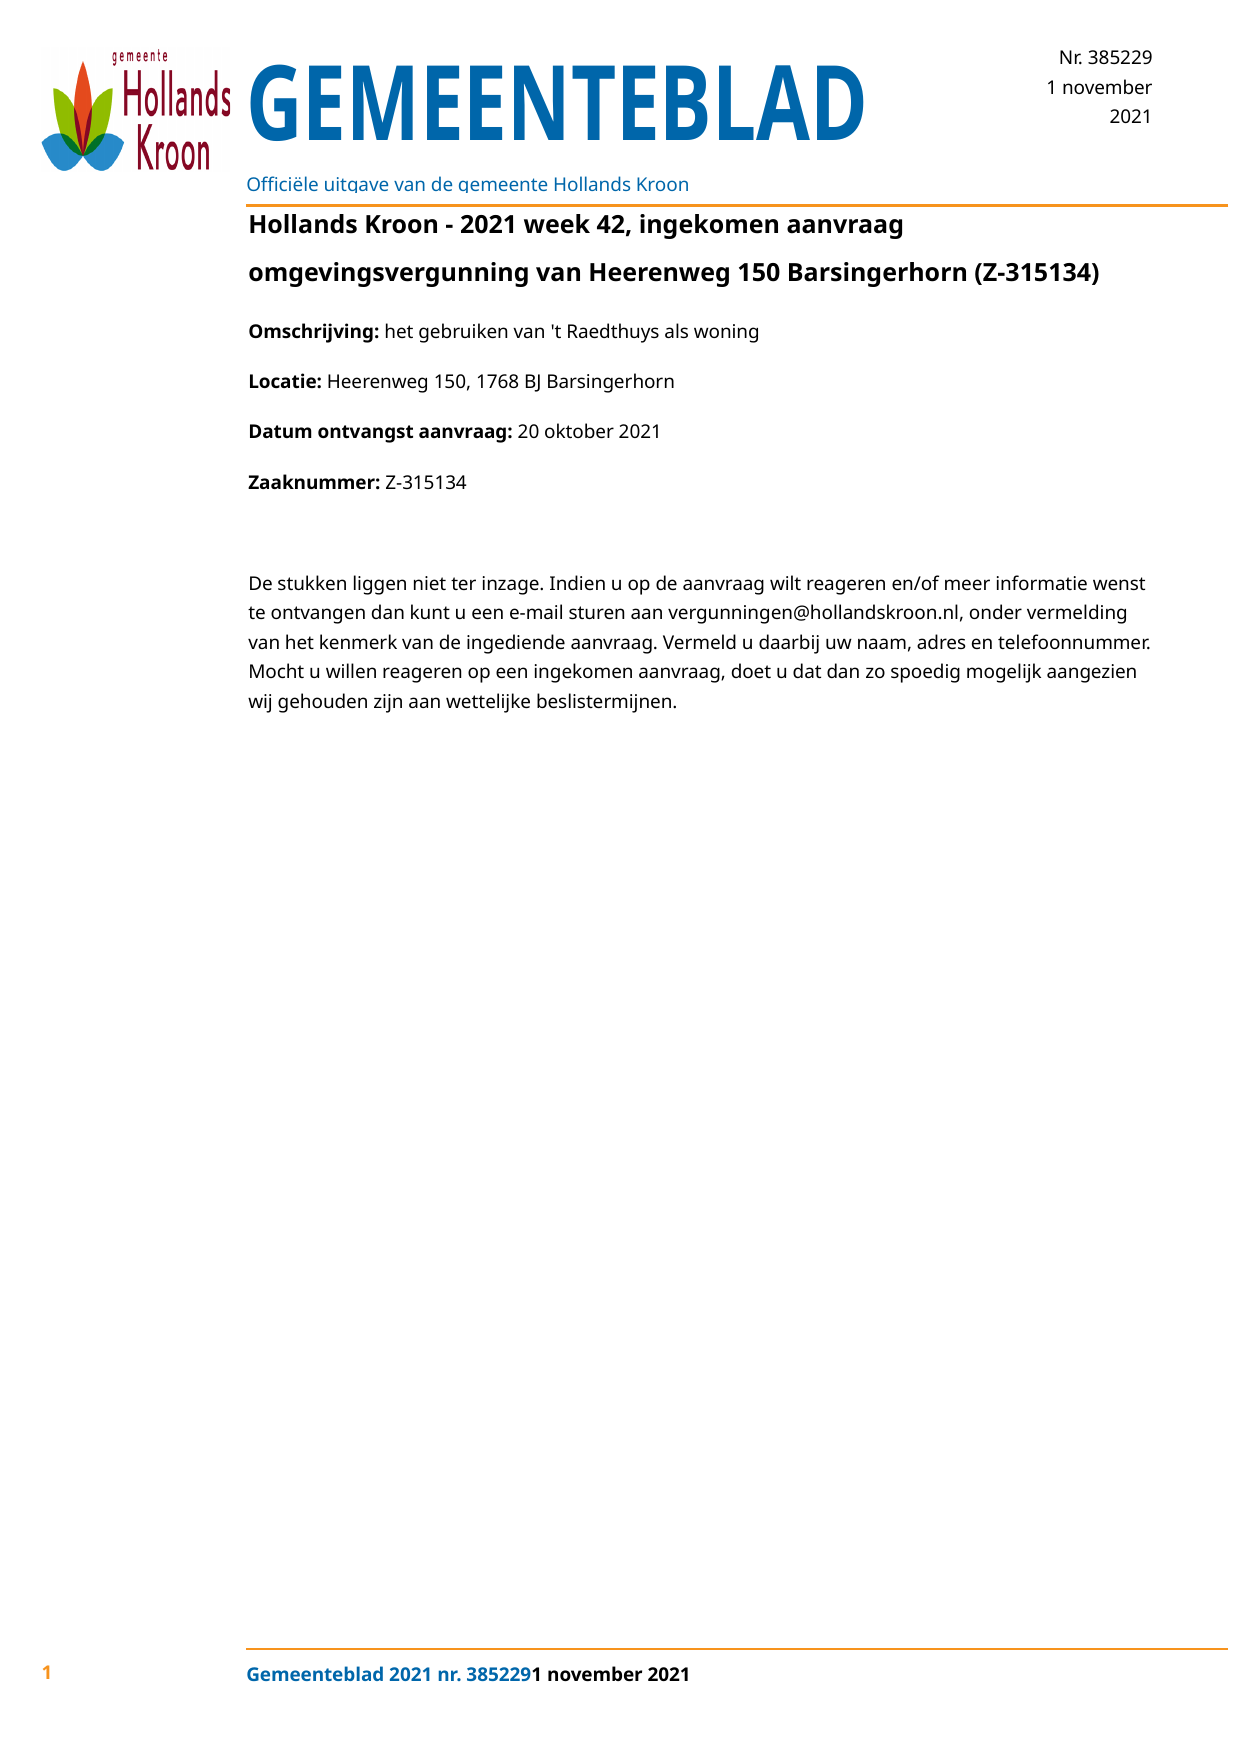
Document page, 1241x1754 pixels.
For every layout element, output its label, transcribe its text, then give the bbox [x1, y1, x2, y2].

picture [41, 47, 231, 172]
text Locatie: Heerenweg 150, 1768 BJ Barsingerhorn [248, 368, 1152, 394]
text Datum ontvangst aanvraag: 20 oktober 2021 [248, 419, 1152, 444]
text De stukken liggen niet ter inzage. Indien u op de aanvraag wilt reageren en/of meer informatie wenst te ontvangen dan kunt u een e-mail sturen aan vergunningen@hollandskroon.nl, onder vermelding van het kenmerk van de ingediende aanvraag. Vermeld u daarbij uw naam, adres en telefoonnummer. Mocht u willen reageren op een ingekomen aanvraag, doet u dat dan zo spoedig mogelijk aangezien wij gehouden zijn aan wettelijke beslistermijnen. [248, 570, 1152, 714]
text Omschrijving: het gebruiken van 't Raedthuys als woning [248, 318, 1152, 344]
text Zaaknummer: Z-315134 [248, 469, 1152, 495]
text Hollands Kroon - 2021 week 42, ingekomen aanvraag omgevingsvergunning van Heerenweg 150 Barsingerhorn (Z-315134) [248, 207, 1152, 288]
